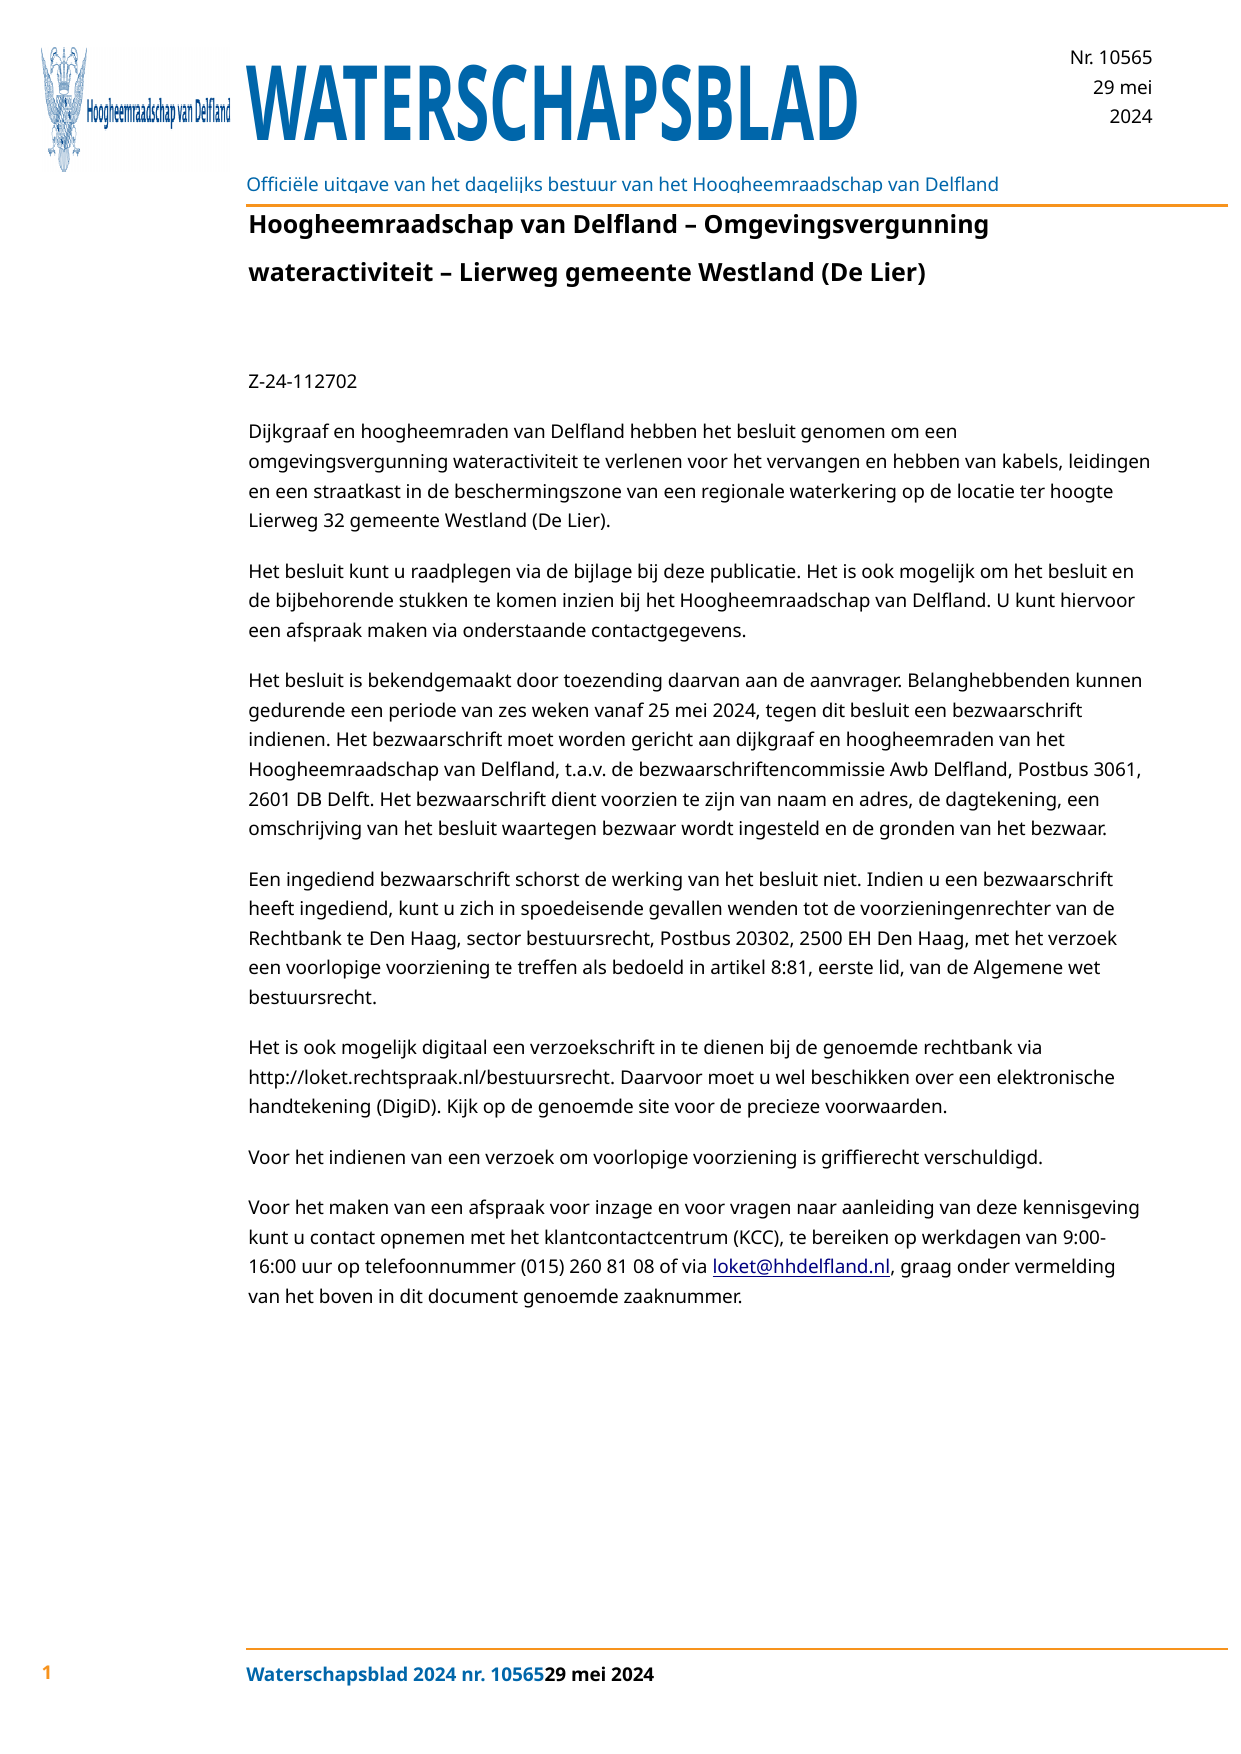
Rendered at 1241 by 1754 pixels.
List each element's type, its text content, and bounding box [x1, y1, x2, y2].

text Voor het maken van een afspraak voor inzage en voor vragen naar aanleiding van deze kennisgeving kunt u contact opnemen met het klantcontactcentrum (KCC), te bereiken op werkdagen van 9:00-16:00 uur op telefoonnummer (015) 260 81 08 of via loket@hhdelfland.nl, graag onder vermelding van het boven in dit document genoemde zaaknummer. [248, 1194, 1152, 1309]
text Het besluit kunt u raadplegen via de bijlage bij deze publicatie. Het is ook mogelijk om het besluit en de bijbehorende stukken te komen inzien bij het Hoogheemraadschap van Delfland. U kunt hiervoor een afspraak maken via onderstaande contactgegevens. [248, 558, 1152, 643]
text Dijkgraaf en hoogheemraden van Delfland hebben het besluit genomen om een omgevingsvergunning wateractiviteit te verlenen voor het vervangen en hebben van kabels, leidingen en een straatkast in de beschermingszone van een regionale waterkering op de locatie ter hoogte Lierweg 32 gemeente Westland (De Lier). [248, 419, 1152, 533]
text Z-24-112702 [248, 368, 1152, 394]
text Het is ook mogelijk digitaal een verzoekschrift in te dienen bij de genoemde rechtbank via http://loket.rechtspraak.nl/bestuursrecht. Daarvoor moet u wel beschikken over een elektronische handtekening (DigiD). Kijk op de genoemde site voor de precieze voorwaarden. [248, 1034, 1152, 1119]
text Hoogheemraadschap van Delfland – Omgevingsvergunning wateractiviteit – Lierweg gemeente Westland (De Lier) [248, 207, 1152, 288]
picture [41, 47, 231, 172]
text Het besluit is bekendgemaakt door toezending daarvan aan de aanvrager. Belanghebbenden kunnen gedurende een periode van zes weken vanaf 25 mei 2024, tegen dit besluit een bezwaarschrift indienen. Het bezwaarschrift moet worden gericht aan dijkgraaf en hoogheemraden van het Hoogheemraadschap van Delfland, t.a.v. de bezwaarschriftencommissie Awb Delfland, Postbus 3061, 2601 DB Delft. Het bezwaarschrift dient voorzien te zijn van naam en adres, de dagtekening, een omschrijving van het besluit waartegen bezwaar wordt ingesteld en de gronden van het bezwaar. [248, 667, 1152, 841]
text Voor het indienen van een verzoek om voorlopige voorziening is griffierecht verschuldigd. [248, 1144, 1152, 1170]
text Een ingediend bezwaarschrift schorst de werking van het besluit niet. Indien u een bezwaarschrift heeft ingediend, kunt u zich in spoedeisende gevallen wenden tot de voorzieningenrechter van de Rechtbank te Den Haag, sector bestuursrecht, Postbus 20302, 2500 EH Den Haag, met het verzoek een voorlopige voorziening te treffen als bedoeld in artikel 8:81, eerste lid, van de Algemene wet bestuursrecht. [248, 866, 1152, 1010]
